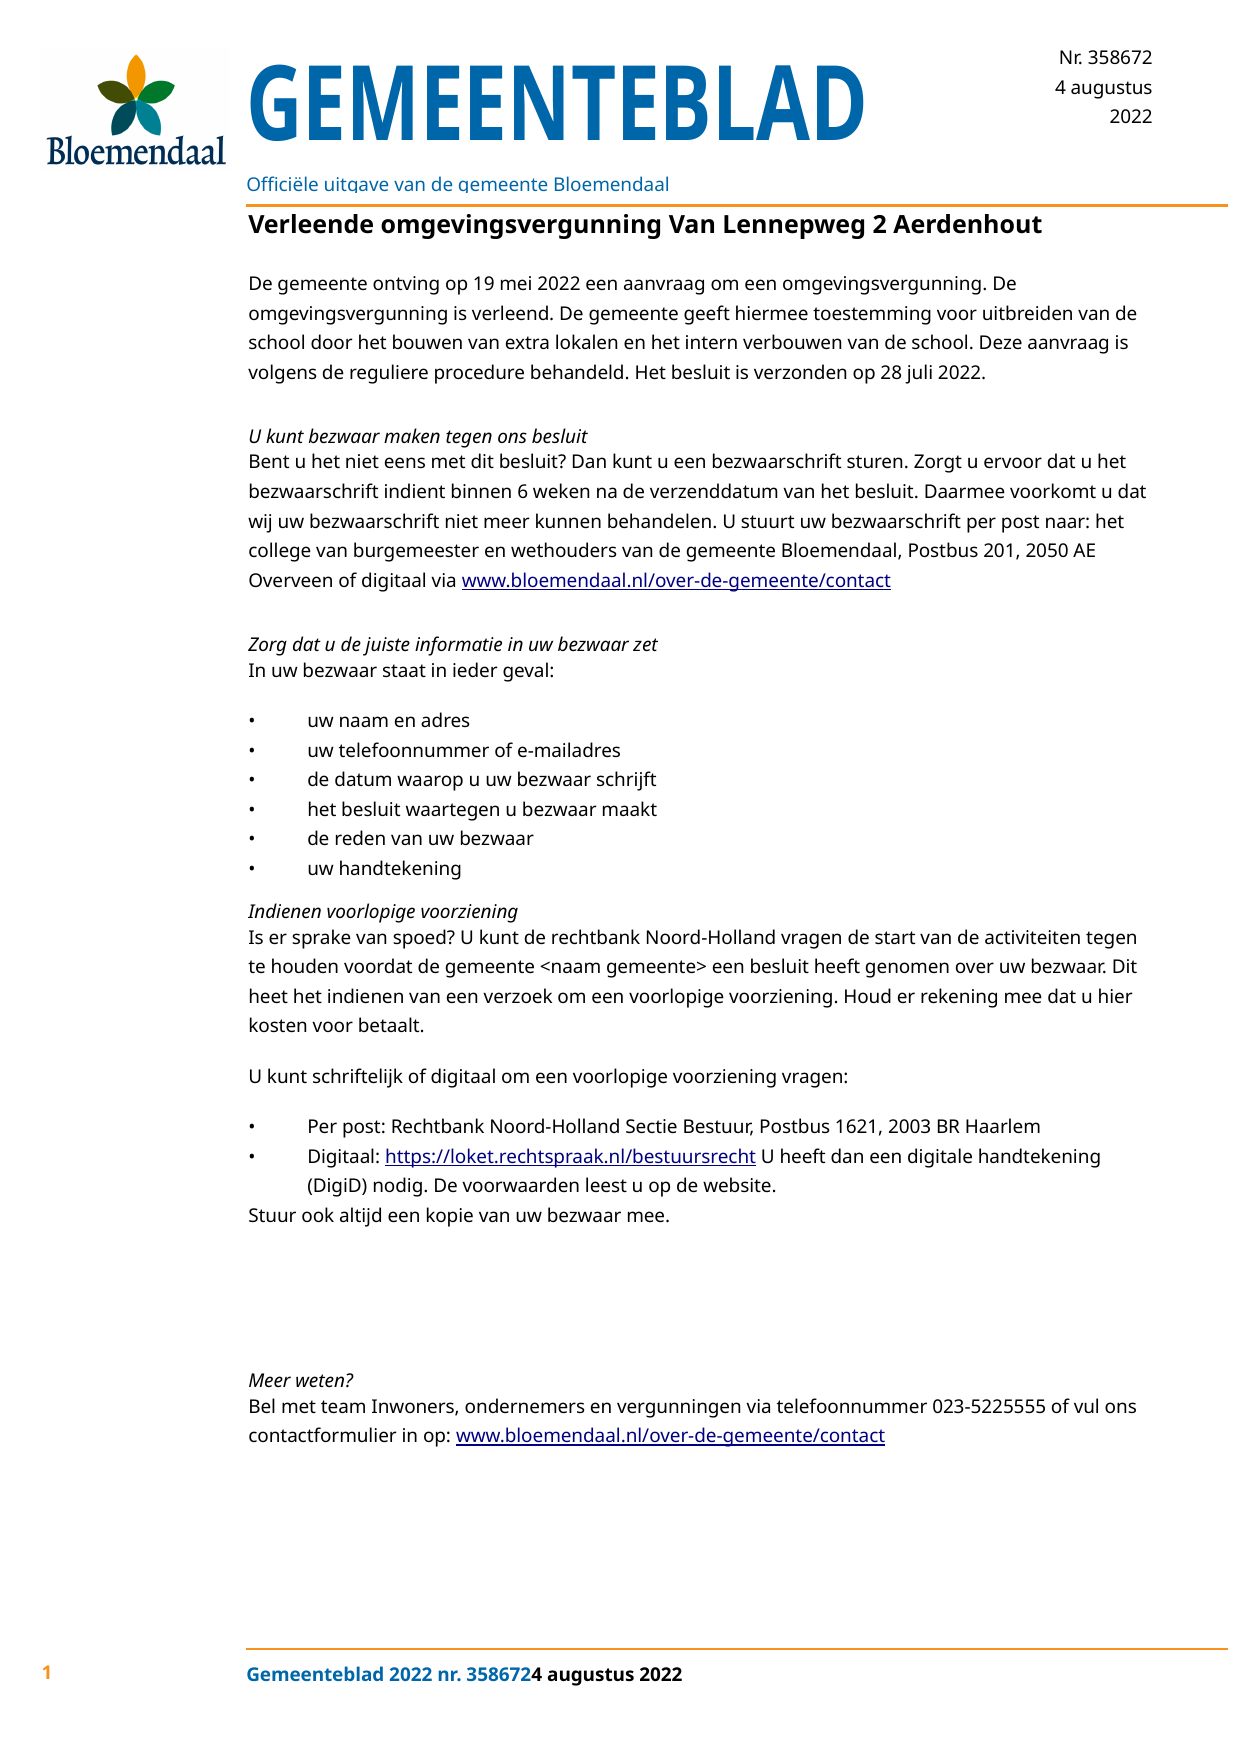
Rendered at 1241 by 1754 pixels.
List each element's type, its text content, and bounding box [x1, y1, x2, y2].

list het besluit waartegen u bezwaar maakt [248, 796, 1152, 822]
list uw handtekening [248, 855, 1152, 881]
picture [41, 47, 231, 172]
text U kunt schriftelijk of digitaal om een voorlopige voorziening vragen: [248, 1063, 1152, 1089]
list Digitaal: https://loket.rechtspraak.nl/bestuursrecht U heeft dan een digitale handtekening (DigiD) nodig. De voorwaarden leest u op de website. [248, 1143, 1152, 1198]
list Per post: Rechtbank Noord-Holland Sectie Bestuur, Postbus 1621, 2003 BR Haarlem [248, 1113, 1152, 1139]
text Bel met team Inwoners, ondernemers en vergunningen via telefoonnummer 023-5225555 of vul ons contactformulier in op: www.bloemendaal.nl/over-de-gemeente/contact [248, 1393, 1152, 1448]
list de reden van uw bezwaar [248, 826, 1152, 851]
text Bent u het niet eens met dit besluit? Dan kunt u een bezwaarschrift sturen. Zorgt u ervoor dat u het bezwaarschrift indient binnen 6 weken na de verzenddatum van het besluit. Daarmee voorkomt u dat wij uw bezwaarschrift niet meer kunnen behandelen. U stuurt uw bezwaarschrift per post naar: het college van burgemeester en wethouders van de gemeente Bloemendaal, Postbus 201, 2050 AE Overveen of digitaal via www.bloemendaal.nl/over-de-gemeente/contact [248, 449, 1152, 593]
list uw telefoonnummer of e-mailadres [248, 737, 1152, 762]
list uw naam en adres [248, 707, 1152, 733]
text Meer weten? [248, 1367, 1152, 1393]
text Verleende omgevingsvergunning Van Lennepweg 2 Aerdenhout [248, 207, 1152, 241]
text Indienen voorlopige voorziening [248, 898, 1152, 924]
text Zorg dat u de juiste informatie in uw bezwaar zet [248, 631, 1152, 657]
text In uw bezwaar staat in ieder geval: [248, 657, 1152, 682]
text U kunt bezwaar maken tegen ons besluit [248, 423, 1152, 449]
text Is er sprake van spoed? U kunt de rechtbank Noord-Holland vragen de start van de activiteiten tegen te houden voordat de gemeente <naam gemeente> een besluit heeft genomen over uw bezwaar. Dit heet het indienen van een verzoek om een voorlopige voorziening. Houd er rekening mee dat u hier kosten voor betaalt. [248, 924, 1152, 1038]
text De gemeente ontving op 19 mei 2022 een aanvraag om een omgevingsvergunning. De omgevingsvergunning is verleend. De gemeente geeft hiermee toestemming voor uitbreiden van de school door het bouwen van extra lokalen en het intern verbouwen van de school. Deze aanvraag is volgens de reguliere procedure behandeld. Het besluit is verzonden op 28 juli 2022. [248, 270, 1152, 385]
list de datum waarop u uw bezwaar schrijft [248, 766, 1152, 792]
text Stuur ook altijd een kopie van uw bezwaar mee. [248, 1202, 1152, 1228]
